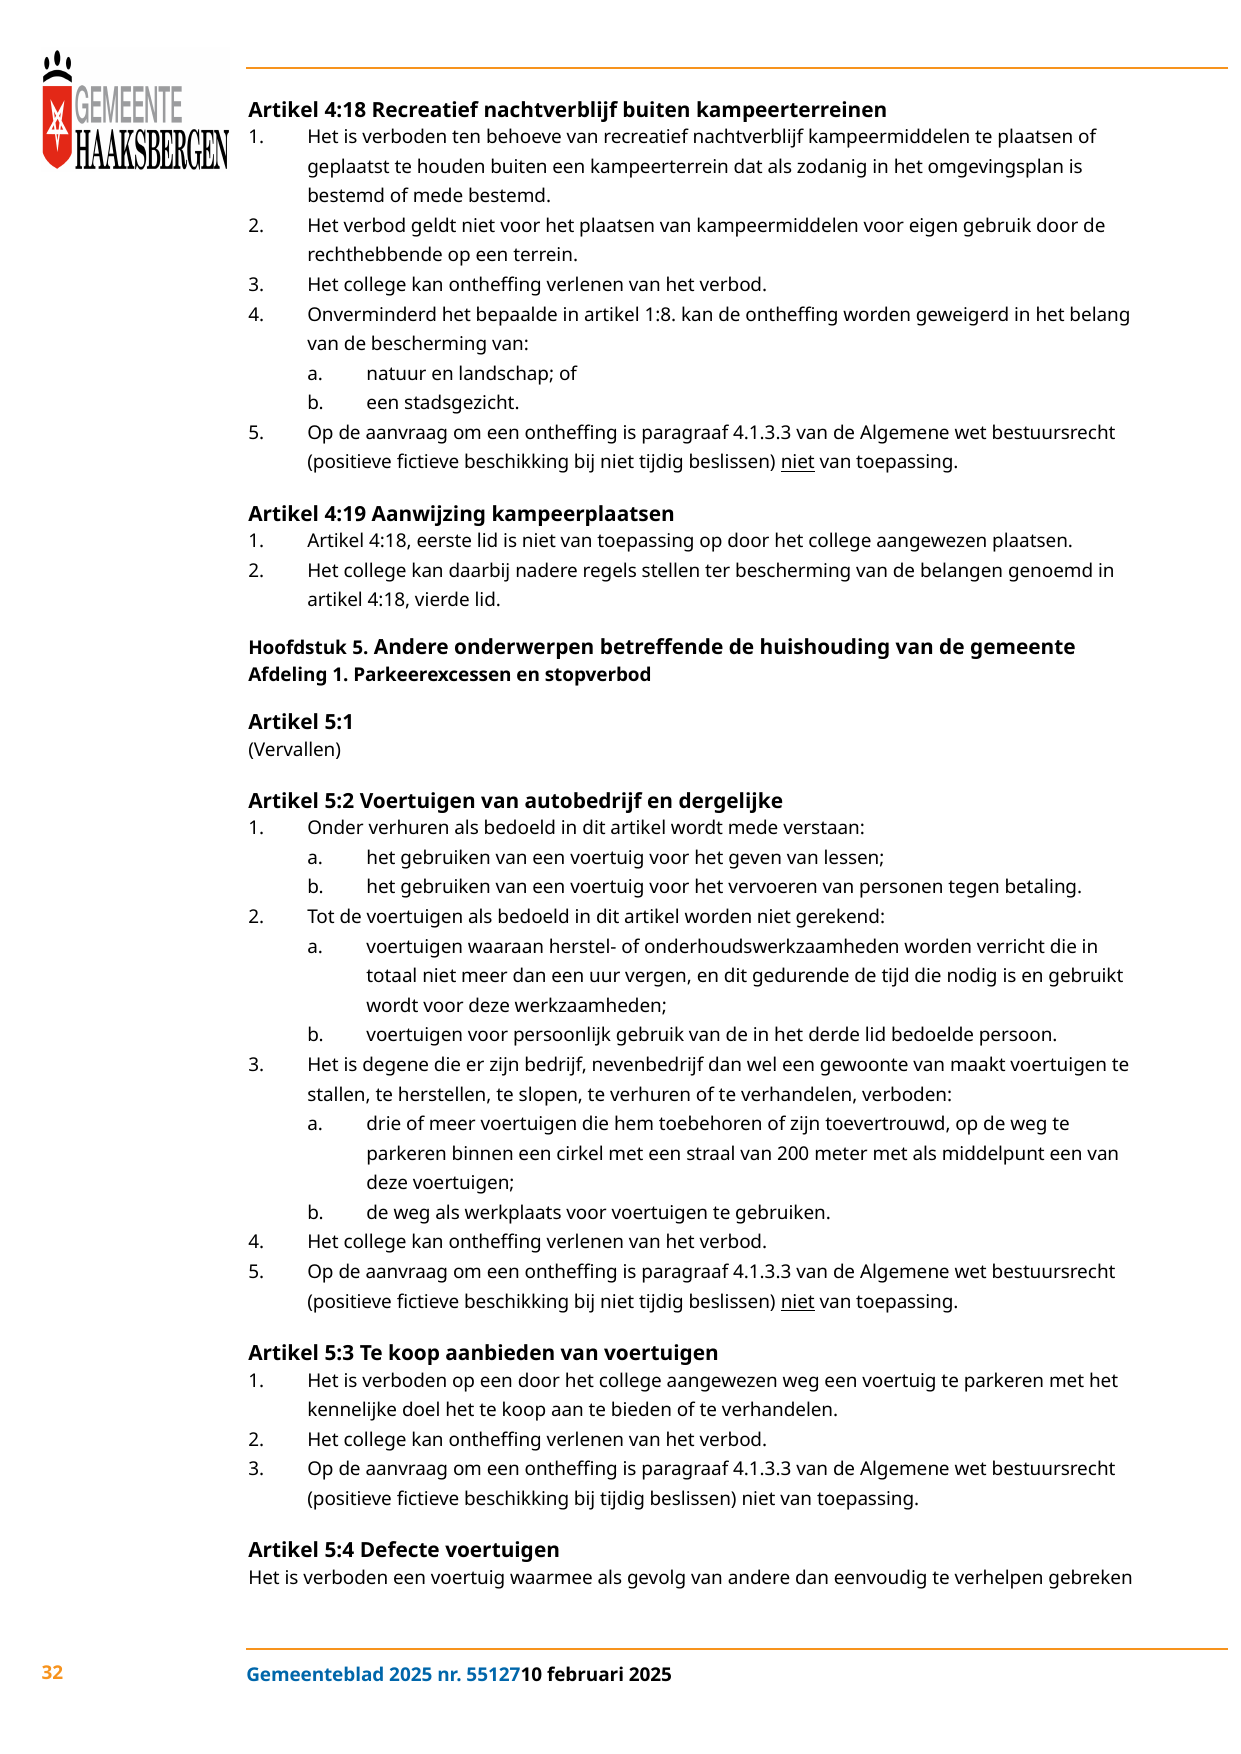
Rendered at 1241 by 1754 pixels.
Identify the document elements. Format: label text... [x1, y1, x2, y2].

list natuur en landschap; of [307, 360, 1152, 386]
text Artikel 5:4 Defecte voertuigen [248, 1536, 1152, 1564]
list Het college kan ontheffing verlenen van het verbod. [248, 1229, 1152, 1254]
list Tot de voertuigen als bedoeld in dit artikel worden niet gerekend: [248, 903, 1152, 929]
list voertuigen voor persoonlijk gebruik van de in het derde lid bedoelde persoon. [307, 1022, 1152, 1047]
list drie of meer voertuigen die hem toebehoren of zijn toevertrouwd, op de weg te parkeren binnen een cirkel met een straal van 200 meter met als middelpunt een van deze voertuigen; [307, 1110, 1152, 1195]
list Het is verboden op een door het college aangewezen weg een voertuig te parkeren met het kennelijke doel het te koop aan te bieden of te verhandelen. [248, 1367, 1152, 1422]
text Het is verboden een voertuig waarmee als gevolg van andere dan eenvoudig te verhelpen gebreken [248, 1564, 1152, 1590]
text Artikel 5:1 [248, 707, 1152, 736]
text Afdeling 1. Parkeerexcessen en stopverbod [248, 661, 1152, 686]
list het gebruiken van een voertuig voor het vervoeren van personen tegen betaling. [307, 874, 1152, 899]
list Op de aanvraag om een ontheffing is paragraaf 4.1.3.3 van de Algemene wet bestuursrecht (positieve fictieve beschikking bij niet tijdig beslissen) niet van toepassing. [248, 1258, 1152, 1314]
list Onverminderd het bepaalde in artikel 1:8. kan de ontheffing worden geweigerd in het belang van de bescherming van: [248, 301, 1152, 356]
list Het is verboden ten behoeve van recreatief nachtverblijf kampeermiddelen te plaatsen of geplaatst te houden buiten een kampeerterrein dat als zodanig in het omgevingsplan is bestemd of mede bestemd. [248, 123, 1152, 208]
text Artikel 5:2 Voertuigen van autobedrijf en dergelijke [248, 786, 1152, 814]
list Het college kan ontheffing verlenen van het verbod. [248, 271, 1152, 297]
list het gebruiken van een voertuig voor het geven van lessen; [307, 844, 1152, 870]
picture [41, 47, 231, 172]
list Het is degene die er zijn bedrijf, nevenbedrijf dan wel een gewoonte van maakt voertuigen te stallen, te herstellen, te slopen, te verhuren of te verhandelen, verboden: [248, 1051, 1152, 1107]
list Op de aanvraag om een ontheffing is paragraaf 4.1.3.3 van de Algemene wet bestuursrecht (positieve fictieve beschikking bij niet tijdig beslissen) niet van toepassing. [248, 419, 1152, 474]
text Hoofdstuk 5. Andere onderwerpen betreffende de huishouding van de gemeente [248, 632, 1152, 661]
text Artikel 5:3 Te koop aanbieden van voertuigen [248, 1338, 1152, 1367]
text Artikel 4:18 Recreatief nachtverblijf buiten kampeerterreinen [248, 95, 1152, 123]
list Het verbod geldt niet voor het plaatsen van kampeermiddelen voor eigen gebruik door de rechthebbende op een terrein. [248, 212, 1152, 267]
list voertuigen waaraan herstel- of onderhoudswerkzaamheden worden verricht die in totaal niet meer dan een uur vergen, en dit gedurende de tijd die nodig is en gebruikt wordt voor deze werkzaamheden; [307, 933, 1152, 1018]
text (Vervallen) [248, 736, 1152, 761]
list Artikel 4:18, eerste lid is niet van toepassing op door het college aangewezen plaatsen. [248, 527, 1152, 553]
list de weg als werkplaats voor voertuigen te gebruiken. [307, 1199, 1152, 1225]
list een stadsgezicht. [307, 389, 1152, 415]
text Artikel 4:19 Aanwijzing kampeerplaatsen [248, 499, 1152, 527]
list Onder verhuren als bedoeld in dit artikel wordt mede verstaan: [248, 814, 1152, 840]
list Het college kan ontheffing verlenen van het verbod. [248, 1426, 1152, 1452]
list Het college kan daarbij nadere regels stellen ter bescherming van de belangen genoemd in artikel 4:18, vierde lid. [248, 557, 1152, 612]
list Op de aanvraag om een ontheffing is paragraaf 4.1.3.3 van de Algemene wet bestuursrecht (positieve fictieve beschikking bij tijdig beslissen) niet van toepassing. [248, 1456, 1152, 1511]
